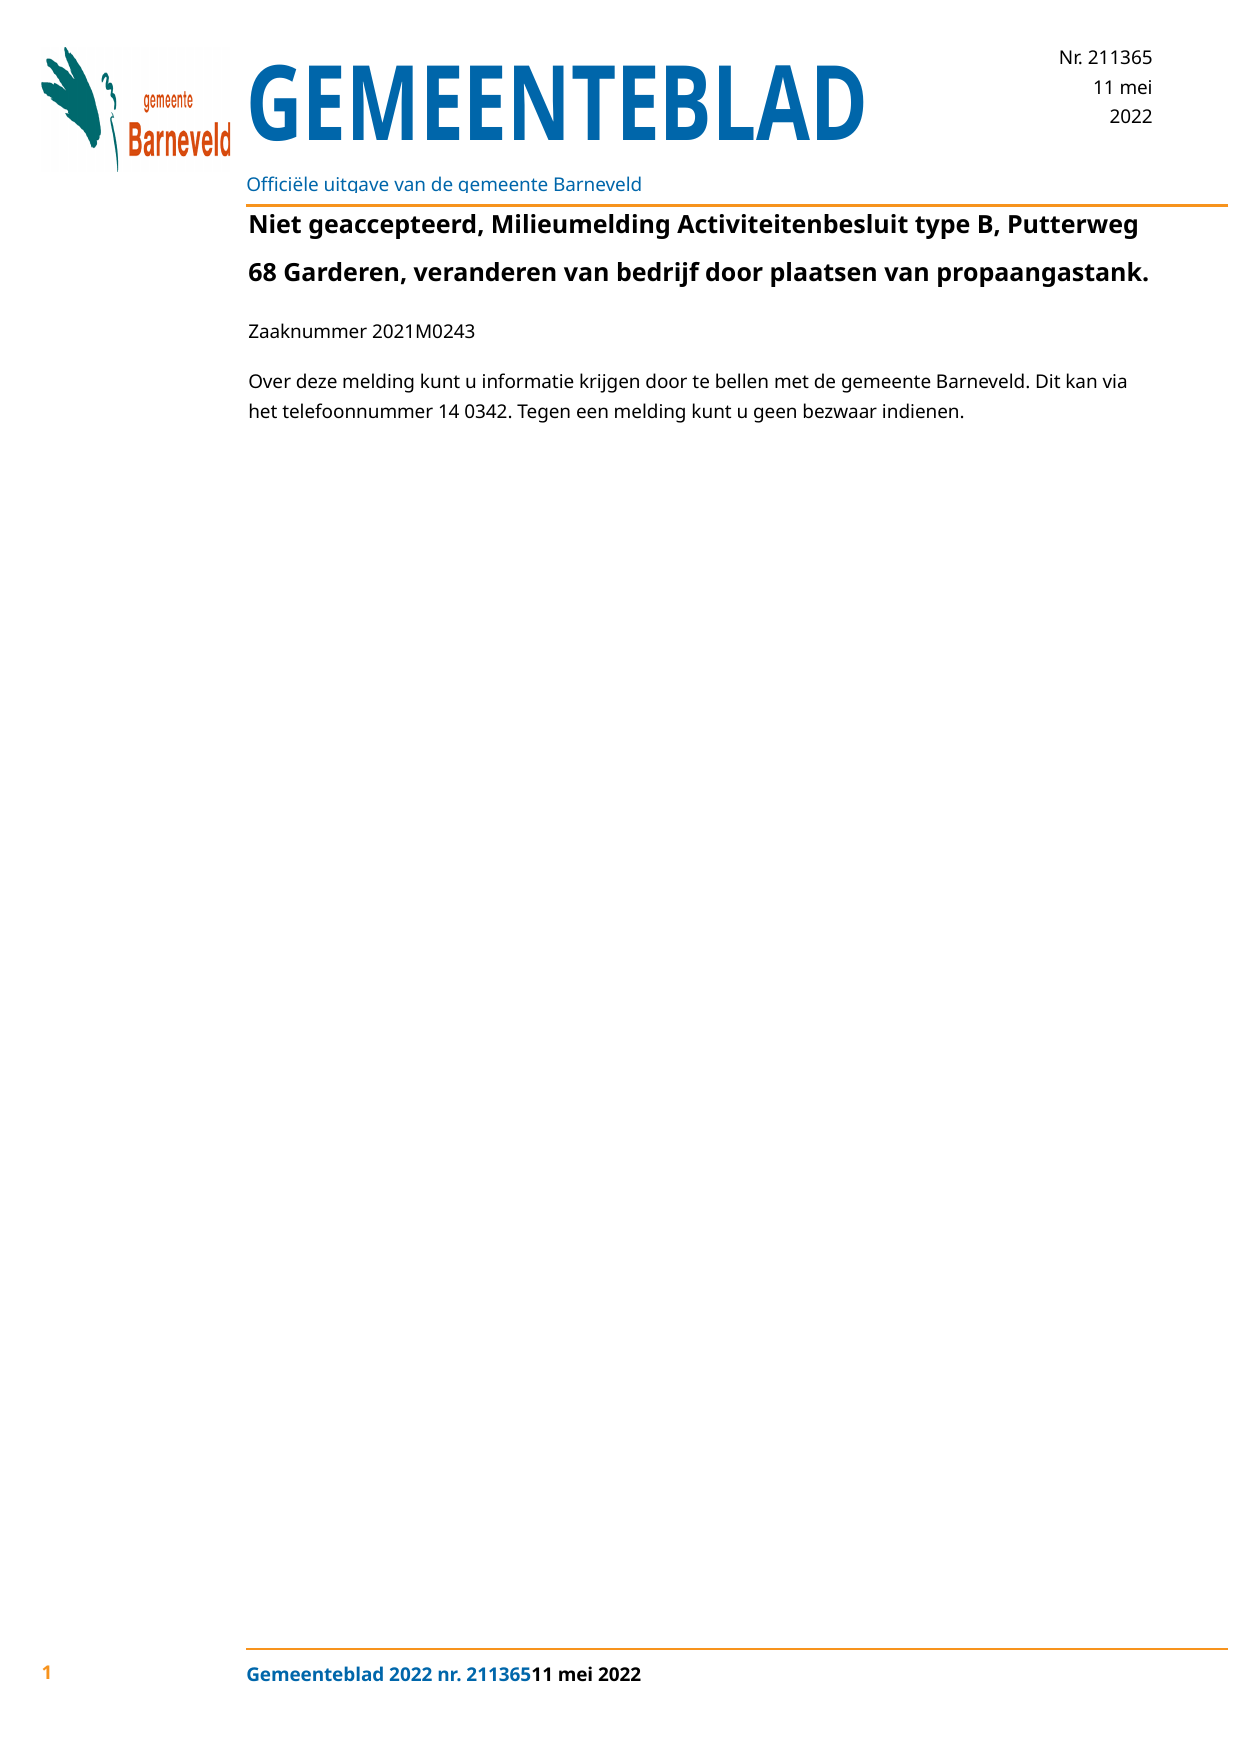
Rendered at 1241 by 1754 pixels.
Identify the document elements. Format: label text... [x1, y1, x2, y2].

text Niet geaccepteerd, Milieumelding Activiteitenbesluit type B, Putterweg 68 Garderen, veranderen van bedrijf door plaatsen van propaangastank. [248, 207, 1152, 288]
text Over deze melding kunt u informatie krijgen door te bellen met de gemeente Barneveld. Dit kan via het telefoonnummer 14 0342. Tegen een melding kunt u geen bezwaar indienen. [248, 368, 1152, 424]
text Zaaknummer 2021M0243 [248, 318, 1152, 344]
picture [41, 47, 231, 172]
